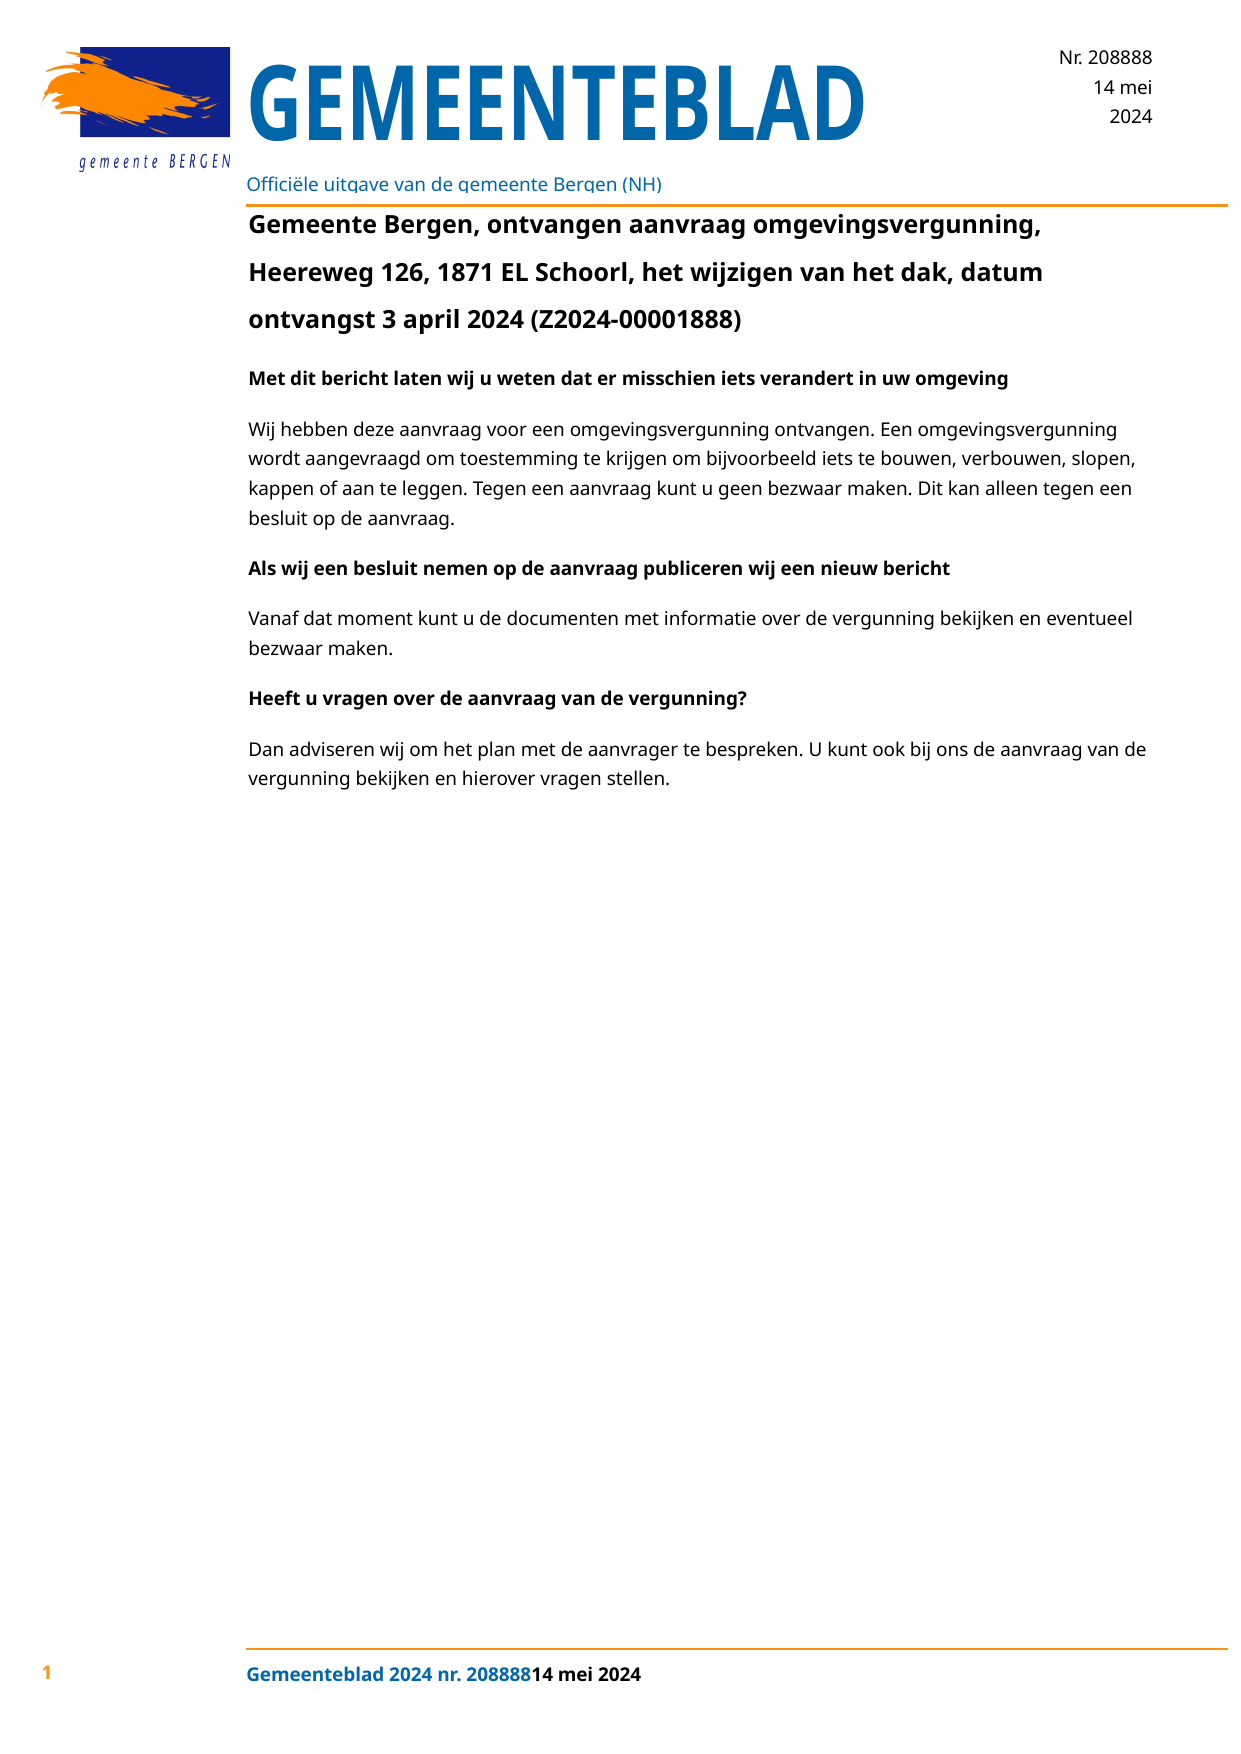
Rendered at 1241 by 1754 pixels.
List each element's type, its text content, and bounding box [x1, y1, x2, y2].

text Vanaf dat moment kunt u de documenten met informatie over de vergunning bekijken en eventueel bezwaar maken. [248, 606, 1152, 661]
text Gemeente Bergen, ontvangen aanvraag omgevingsvergunning, Heereweg 126, 1871 EL Schoorl, het wijzigen van het dak, datum ontvangst 3 april 2024 (Z2024-00001888) [248, 207, 1152, 336]
picture [41, 47, 231, 172]
text Met dit bericht laten wij u weten dat er misschien iets verandert in uw omgeving [248, 366, 1152, 391]
text Wij hebben deze aanvraag voor een omgevingsvergunning ontvangen. Een omgevingsvergunning wordt aangevraagd om toestemming te krijgen om bijvoorbeeld iets te bouwen, verbouwen, slopen, kappen of aan te leggen. Tegen een aanvraag kunt u geen bezwaar maken. Dit kan alleen tegen een besluit op de aanvraag. [248, 416, 1152, 530]
text Dan adviseren wij om het plan met de aanvrager te bespreken. U kunt ook bij ons de aanvraag van de vergunning bekijken en hierover vragen stellen. [248, 736, 1152, 791]
text Als wij een besluit nemen op de aanvraag publiceren wij een nieuw bericht [248, 555, 1152, 581]
text Heeft u vragen over de aanvraag van de vergunning? [248, 686, 1152, 711]
